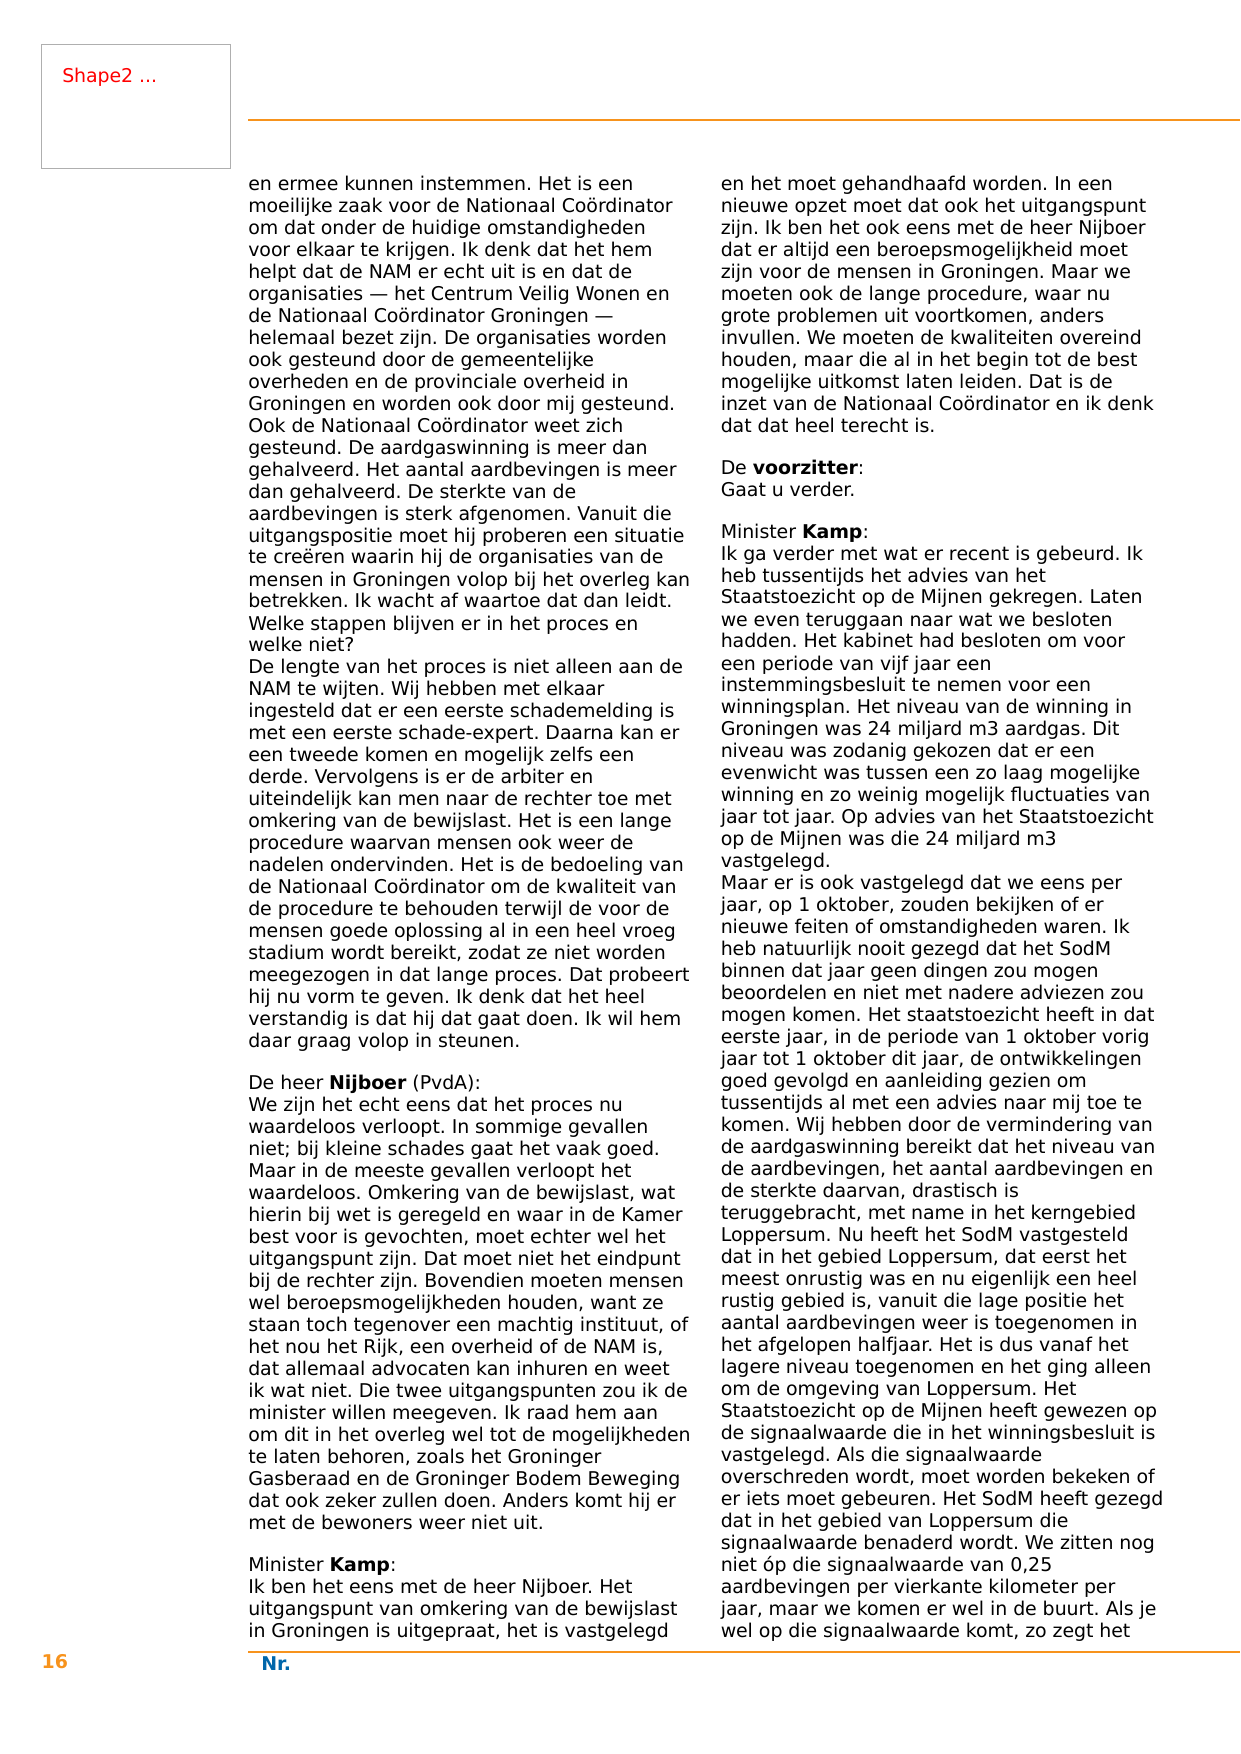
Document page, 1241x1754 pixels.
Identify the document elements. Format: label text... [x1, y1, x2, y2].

text We zijn het echt eens dat het proces nu waardeloos verloopt. In sommige gevallen niet; bij kleine schades gaat het vaak goed. Maar in de meeste gevallen verloopt het waardeloos. Omkering van de bewijslast, wat hierin bij wet is geregeld en waar in de Kamer best voor is gevochten, moet echter wel het uitgangspunt zijn. Dat moet niet het eindpunt bij de rechter zijn. Bovendien moeten mensen wel beroepsmogelijkheden houden, want ze staan toch tegenover een machtig instituut, of het nou het Rijk, een overheid of de NAM is, dat allemaal advocaten kan inhuren en weet ik wat niet. Die twee uitgangspunten zou ik de minister willen meegeven. Ik raad hem aan om dit in het overleg wel tot de mogelijkheden te laten behoren, zoals het Groninger Gasberaad en de Groninger Bodem Beweging dat ook zeker zullen doen. Anders komt hij er met de bewoners weer niet uit. [248, 1094, 691, 1533]
text De heer Nijboer (PvdA): [248, 1072, 691, 1094]
text De voorzitter: [721, 457, 1163, 478]
text Maar er is ook vastgelegd dat we eens per jaar, op 1 oktober, zouden bekijken of er nieuwe feiten of omstandigheden waren. Ik heb natuurlijk nooit gezegd dat het SodM binnen dat jaar geen dingen zou mogen beoordelen en niet met nadere adviezen zou mogen komen. Het staatstoezicht heeft in dat eerste jaar, in de periode van 1 oktober vorig jaar tot 1 oktober dit jaar, de ontwikkelingen goed gevolgd en aanleiding gezien om tussentijds al met een advies naar mij toe te komen. Wij hebben door de vermindering van de aardgaswinning bereikt dat het niveau van de aardbevingen, het aantal aardbevingen en de sterkte daarvan, drastisch is teruggebracht, met name in het kerngebied Loppersum. Nu heeft het SodM vastgesteld dat in het gebied Loppersum, dat eerst het meest onrustig was en nu eigenlijk een heel rustig gebied is, vanuit die lage positie het aantal aardbevingen weer is toegenomen in het afgelopen halfjaar. Het is dus vanaf het lagere niveau toegenomen en het ging alleen om de omgeving van Loppersum. Het Staatstoezicht op de Mijnen heeft gewezen op de signaalwaarde die in het winningsbesluit is vastgelegd. Als die signaalwaarde overschreden wordt, moet worden bekeken of er iets moet gebeuren. Het SodM heeft gezegd dat in het gebied van Loppersum die signaalwaarde benaderd wordt. We zitten nog niet óp die signaalwaarde van 0,25 aardbevingen per vierkante kilometer per jaar, maar we komen er wel in de buurt. Als je wel op die signaalwaarde komt, zo zegt het [721, 872, 1163, 1641]
text Gaat u verder. [721, 478, 1163, 501]
text en ermee kunnen instemmen. Het is een moeilijke zaak voor de Nationaal Coördinator om dat onder de huidige omstandigheden voor elkaar te krijgen. Ik denk dat het hem helpt dat de NAM er echt uit is en dat de organisaties — het Centrum Veilig Wonen en de Nationaal Coördinator Groningen — helemaal bezet zijn. De organisaties worden ook gesteund door de gemeentelijke overheden en de provinciale overheid in Groningen en worden ook door mij gesteund. Ook de Nationaal Coördinator weet zich gesteund. De aardgaswinning is meer dan gehalveerd. Het aantal aardbevingen is meer dan gehalveerd. De sterkte van de aardbevingen is sterk afgenomen. Vanuit die uitgangspositie moet hij proberen een situatie te creëren waarin hij de organisaties van de mensen in Groningen volop bij het overleg kan betrekken. Ik wacht af waartoe dat dan leidt. Welke stappen blijven er in het proces en welke niet? [248, 173, 691, 656]
text De lengte van het proces is niet alleen aan de NAM te wijten. Wij hebben met elkaar ingesteld dat er een eerste schademelding is met een eerste schade-expert. Daarna kan er een tweede komen en mogelijk zelfs een derde. Vervolgens is er de arbiter en uiteindelijk kan men naar de rechter toe met omkering van de bewijslast. Het is een lange procedure waarvan mensen ook weer de nadelen ondervinden. Het is de bedoeling van de Nationaal Coördinator om de kwaliteit van de procedure te behouden terwijl de voor de mensen goede oplossing al in een heel vroeg stadium wordt bereikt, zodat ze niet worden meegezogen in dat lange proces. Dat probeert hij nu vorm te geven. Ik denk dat het heel verstandig is dat hij dat gaat doen. Ik wil hem daar graag volop in steunen. [248, 656, 691, 1052]
text Minister Kamp: [248, 1553, 691, 1576]
text Minister Kamp: [721, 521, 1163, 542]
text Ik ben het eens met de heer Nijboer. Het uitgangspunt van omkering van de bewijslast in Groningen is uitgepraat, het is vastgelegd [248, 1576, 691, 1641]
text Ik ga verder met wat er recent is gebeurd. Ik heb tussentijds het advies van het Staatstoezicht op de Mijnen gekregen. Laten we even teruggaan naar wat we besloten hadden. Het kabinet had besloten om voor een periode van vijf jaar een instemmingsbesluit te nemen voor een winningsplan. Het niveau van de winning in Groningen was 24 miljard m3 aardgas. Dit niveau was zodanig gekozen dat er een evenwicht was tussen een zo laag mogelijke winning en zo weinig mogelijk fluctuaties van jaar tot jaar. Op advies van het Staatstoezicht op de Mijnen was die 24 miljard m3 vastgelegd. [721, 542, 1163, 872]
text en het moet gehandhaafd worden. In een nieuwe opzet moet dat ook het uitgangspunt zijn. Ik ben het ook eens met de heer Nijboer dat er altijd een beroepsmogelijkheid moet zijn voor de mensen in Groningen. Maar we moeten ook de lange procedure, waar nu grote problemen uit voortkomen, anders invullen. We moeten de kwaliteiten overeind houden, maar die al in het begin tot de best mogelijke uitkomst laten leiden. Dat is de inzet van de Nationaal Coördinator en ik denk dat dat heel terecht is. [721, 173, 1163, 437]
